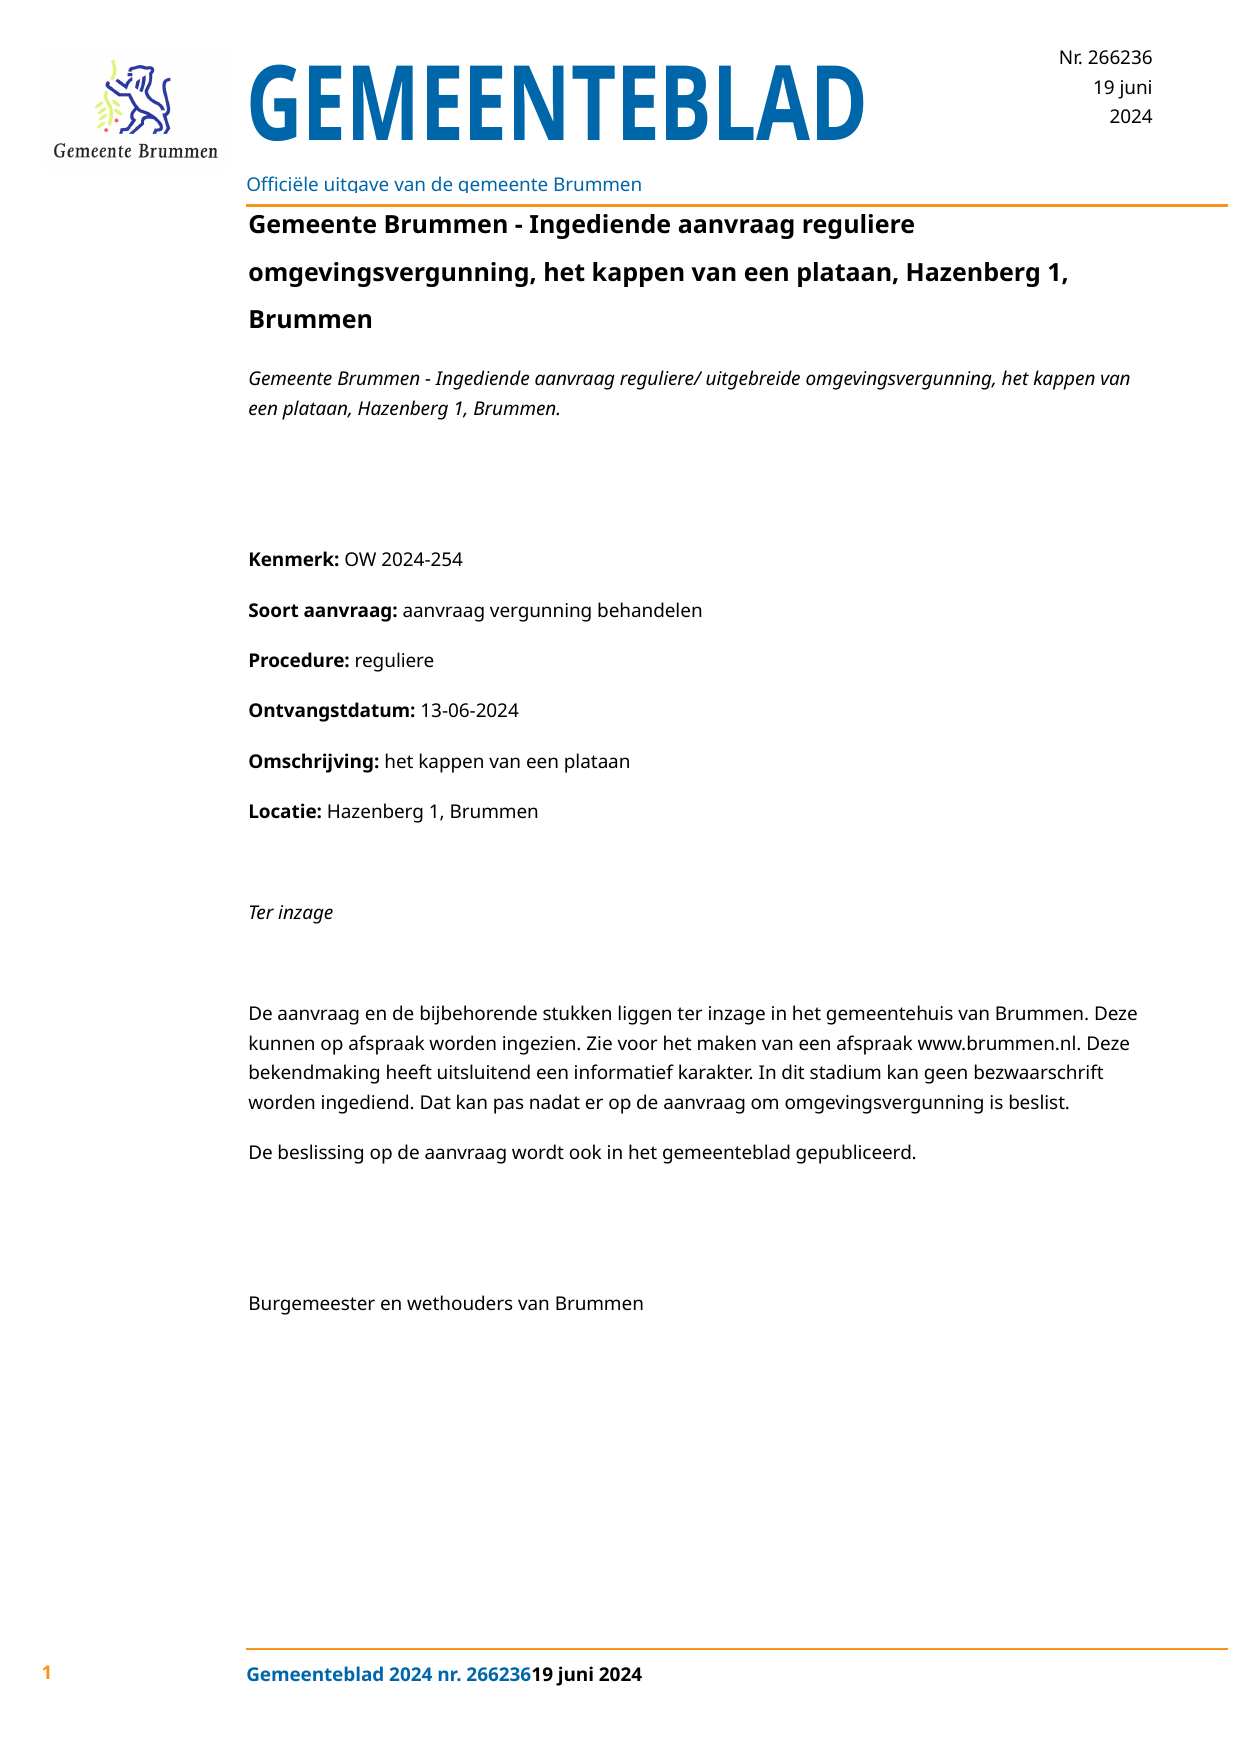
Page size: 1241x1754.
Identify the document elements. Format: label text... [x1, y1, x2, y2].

text Ter inzage [248, 899, 1152, 925]
text Omschrijving: het kappen van een plataan [248, 748, 1152, 774]
picture [41, 47, 231, 172]
text De beslissing op de aanvraag wordt ook in het gemeenteblad gepubliceerd. [248, 1139, 1152, 1165]
text Ontvangstdatum: 13-06-2024 [248, 698, 1152, 723]
text Burgemeester en wethouders van Brummen [248, 1291, 1152, 1316]
text De aanvraag en de bijbehorende stukken liggen ter inzage in het gemeentehuis van Brummen. Deze kunnen op afspraak worden ingezien. Zie voor het maken van een afspraak www.brummen.nl. Deze bekendmaking heeft uitsluitend een informatief karakter. In dit stadium kan geen bezwaarschrift worden ingediend. Dat kan pas nadat er op de aanvraag om omgevingsvergunning is beslist. [248, 1000, 1152, 1114]
text Gemeente Brummen - Ingediende aanvraag reguliere omgevingsvergunning, het kappen van een plataan, Hazenberg 1, Brummen [248, 207, 1152, 336]
text Kenmerk: OW 2024-254 [248, 546, 1152, 572]
text Soort aanvraag: aanvraag vergunning behandelen [248, 597, 1152, 622]
text Procedure: reguliere [248, 647, 1152, 673]
text Gemeente Brummen - Ingediende aanvraag reguliere/ uitgebreide omgevingsvergunning, het kappen van een plataan, Hazenberg 1, Brummen. [248, 366, 1152, 421]
text Locatie: Hazenberg 1, Brummen [248, 798, 1152, 824]
